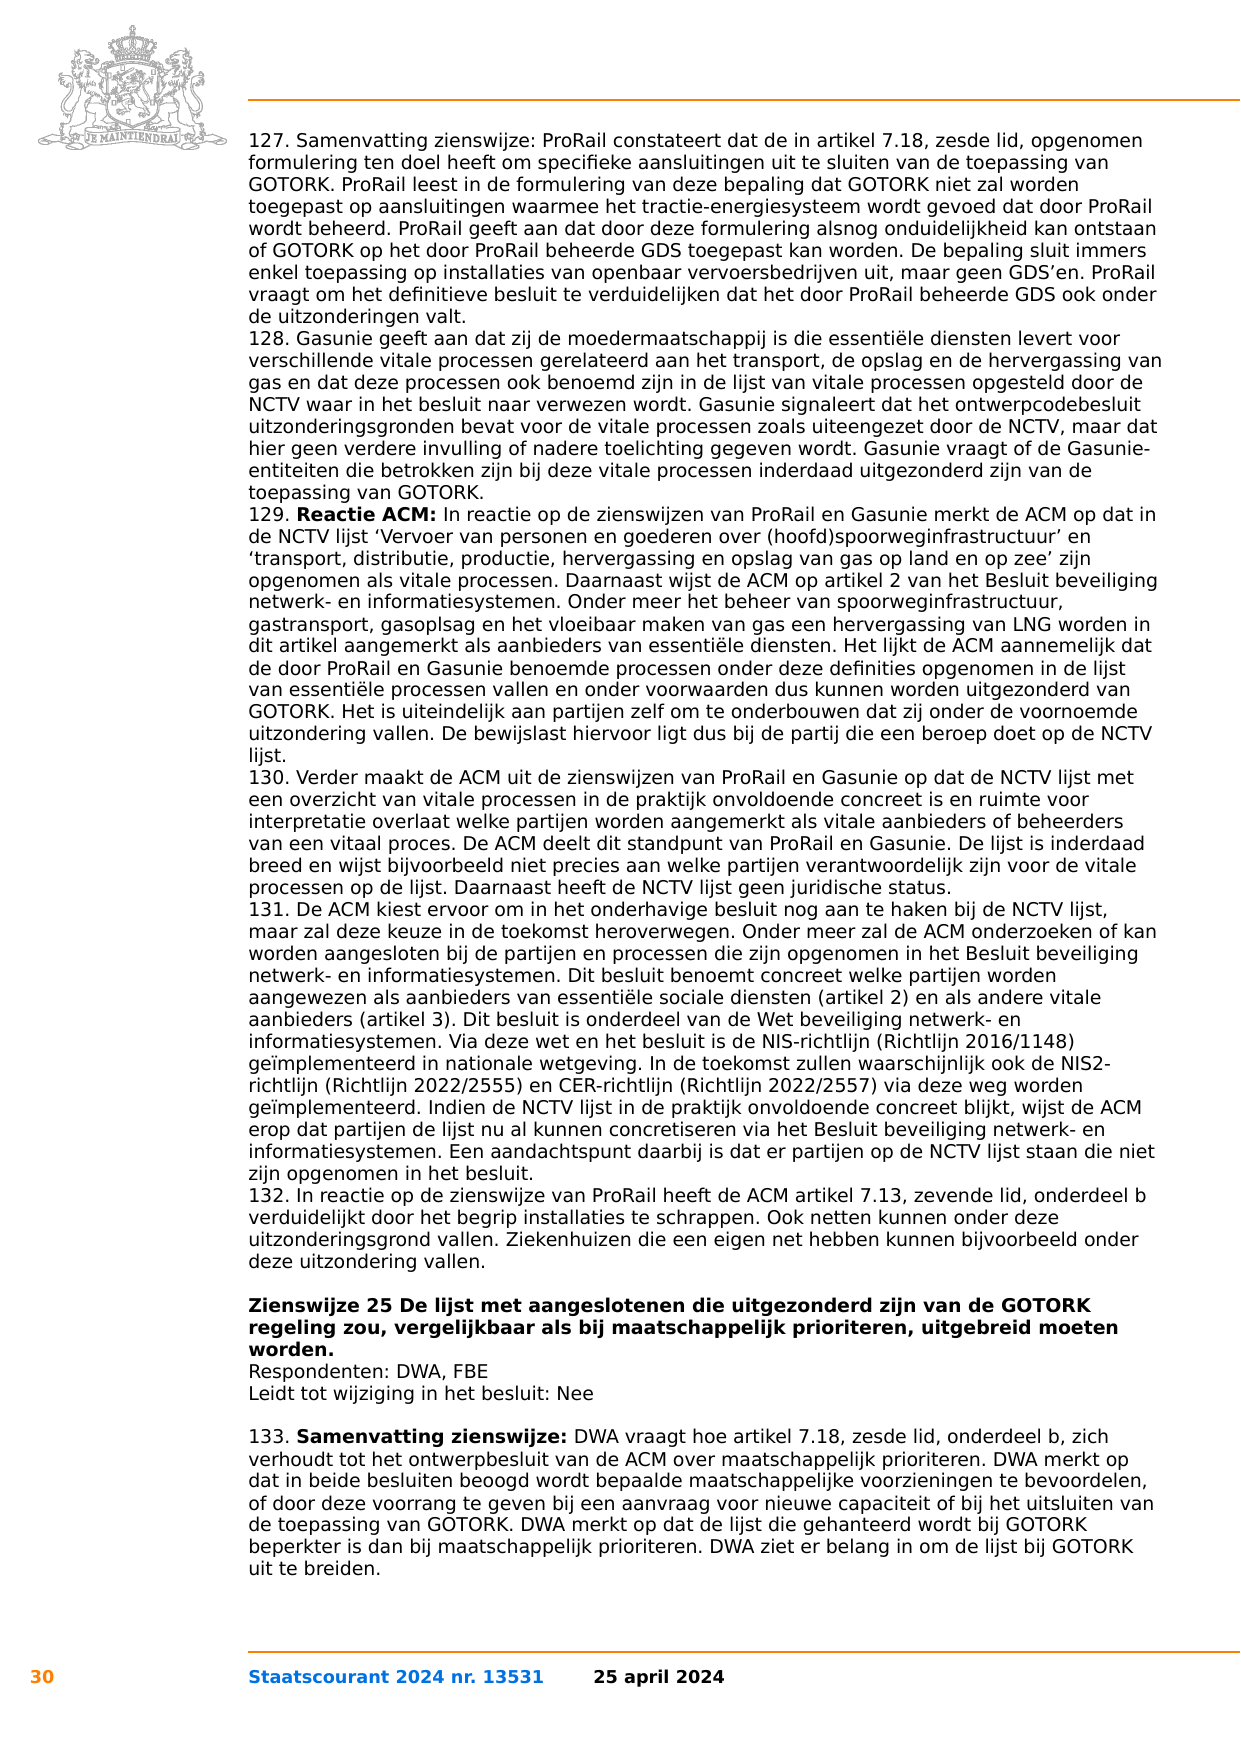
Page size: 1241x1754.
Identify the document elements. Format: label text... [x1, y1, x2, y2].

text 133. Samenvatting zienswijze: DWA vraagt hoe artikel 7.18, zesde lid, onderdeel b, zich verhoudt tot het ontwerpbesluit van de ACM over maatschappelijk prioriteren. DWA merkt op dat in beide besluiten beoogd wordt bepaalde maatschappelijke voorzieningen te bevoordelen, of door deze voorrang te geven bij een aanvraag voor nieuwe capaciteit of bij het uitsluiten van de toepassing van GOTORK. DWA merkt op dat de lijst die gehanteerd wordt bij GOTORK beperkter is dan bij maatschappelijk prioriteren. DWA ziet er belang in om de lijst bij GOTORK uit te breiden. [248, 1426, 1163, 1580]
text Leidt tot wijziging in het besluit: Nee [248, 1383, 1163, 1404]
text Zienswijze 25 De lijst met aangeslotenen die uitgezonderd zijn van de GOTORK regeling zou, vergelijkbaar als bij maatschappelijk prioriteren, uitgebreid moeten worden. [248, 1295, 1163, 1361]
text 132. In reactie op de zienswijze van ProRail heeft de ACM artikel 7.13, zevende lid, onderdeel b verduidelijkt door het begrip installaties te schrappen. Ook netten kunnen onder deze uitzonderingsgrond vallen. Ziekenhuizen die een eigen net hebben kunnen bijvoorbeeld onder deze uitzondering vallen. [248, 1185, 1163, 1273]
text Respondenten: DWA, FBE [248, 1361, 1163, 1383]
text 131. De ACM kiest ervoor om in het onderhavige besluit nog aan te haken bij de NCTV lijst, maar zal deze keuze in de toekomst heroverwegen. Onder meer zal de ACM onderzoeken of kan worden aangesloten bij de partijen en processen die zijn opgenomen in het Besluit beveiliging netwerk- en informatiesystemen. Dit besluit benoemt concreet welke partijen worden aangewezen als aanbieders van essentiële sociale diensten (artikel 2) en als andere vitale aanbieders (artikel 3). Dit besluit is onderdeel van de Wet beveiliging netwerk- en informatiesystemen. Via deze wet en het besluit is de NIS-richtlijn (Richtlijn 2016/1148) geïmplementeerd in nationale wetgeving. In de toekomst zullen waarschijnlijk ook de NIS2-richtlijn (Richtlijn 2022/2555) en CER-richtlijn (Richtlijn 2022/2557) via deze weg worden geïmplementeerd. Indien de NCTV lijst in de praktijk onvoldoende concreet blijkt, wijst de ACM erop dat partijen de lijst nu al kunnen concretiseren via het Besluit beveiliging netwerk- en informatiesystemen. Een aandachtspunt daarbij is dat er partijen op de NCTV lijst staan die niet zijn opgenomen in het besluit. [248, 899, 1163, 1185]
picture [38, 25, 227, 150]
text 128. Gasunie geeft aan dat zij de moedermaatschappij is die essentiële diensten levert voor verschillende vitale processen gerelateerd aan het transport, de opslag en de hervergassing van gas en dat deze processen ook benoemd zijn in de lijst van vitale processen opgesteld door de NCTV waar in het besluit naar verwezen wordt. Gasunie signaleert dat het ontwerpcodebesluit uitzonderingsgronden bevat voor de vitale processen zoals uiteengezet door de NCTV, maar dat hier geen verdere invulling of nadere toelichting gegeven wordt. Gasunie vraagt of de Gasunie-entiteiten die betrokken zijn bij deze vitale processen inderdaad uitgezonderd zijn van de toepassing van GOTORK. [248, 328, 1163, 503]
text 127. Samenvatting zienswijze: ProRail constateert dat de in artikel 7.18, zesde lid, opgenomen formulering ten doel heeft om specifieke aansluitingen uit te sluiten van de toepassing van GOTORK. ProRail leest in de formulering van deze bepaling dat GOTORK niet zal worden toegepast op aansluitingen waarmee het tractie-energiesysteem wordt gevoed dat door ProRail wordt beheerd. ProRail geeft aan dat door deze formulering alsnog onduidelijkheid kan ontstaan of GOTORK op het door ProRail beheerde GDS toegepast kan worden. De bepaling sluit immers enkel toepassing op installaties van openbaar vervoersbedrijven uit, maar geen GDS’en. ProRail vraagt om het definitieve besluit te verduidelijken dat het door ProRail beheerde GDS ook onder de uitzonderingen valt. [248, 130, 1163, 328]
text 130. Verder maakt de ACM uit de zienswijzen van ProRail en Gasunie op dat de NCTV lijst met een overzicht van vitale processen in de praktijk onvoldoende concreet is en ruimte voor interpretatie overlaat welke partijen worden aangemerkt als vitale aanbieders of beheerders van een vitaal proces. De ACM deelt dit standpunt van ProRail en Gasunie. De lijst is inderdaad breed en wijst bijvoorbeeld niet precies aan welke partijen verantwoordelijk zijn voor de vitale processen op de lijst. Daarnaast heeft de NCTV lijst geen juridische status. [248, 767, 1163, 899]
text 129. Reactie ACM: In reactie op de zienswijzen van ProRail en Gasunie merkt de ACM op dat in de NCTV lijst ‘Vervoer van personen en goederen over (hoofd)spoorweginfrastructuur’ en ‘transport, distributie, productie, hervergassing en opslag van gas op land en op zee’ zijn opgenomen als vitale processen. Daarnaast wijst de ACM op artikel 2 van het Besluit beveiliging netwerk- en informatiesystemen. Onder meer het beheer van spoorweginfrastructuur, gastransport, gasoplsag en het vloeibaar maken van gas een hervergassing van LNG worden in dit artikel aangemerkt als aanbieders van essentiële diensten. Het lijkt de ACM aannemelijk dat de door ProRail en Gasunie benoemde processen onder deze definities opgenomen in de lijst van essentiële processen vallen en onder voorwaarden dus kunnen worden uitgezonderd van GOTORK. Het is uiteindelijk aan partijen zelf om te onderbouwen dat zij onder de voornoemde uitzondering vallen. De bewijslast hiervoor ligt dus bij de partij die een beroep doet op de NCTV lijst. [248, 503, 1163, 767]
